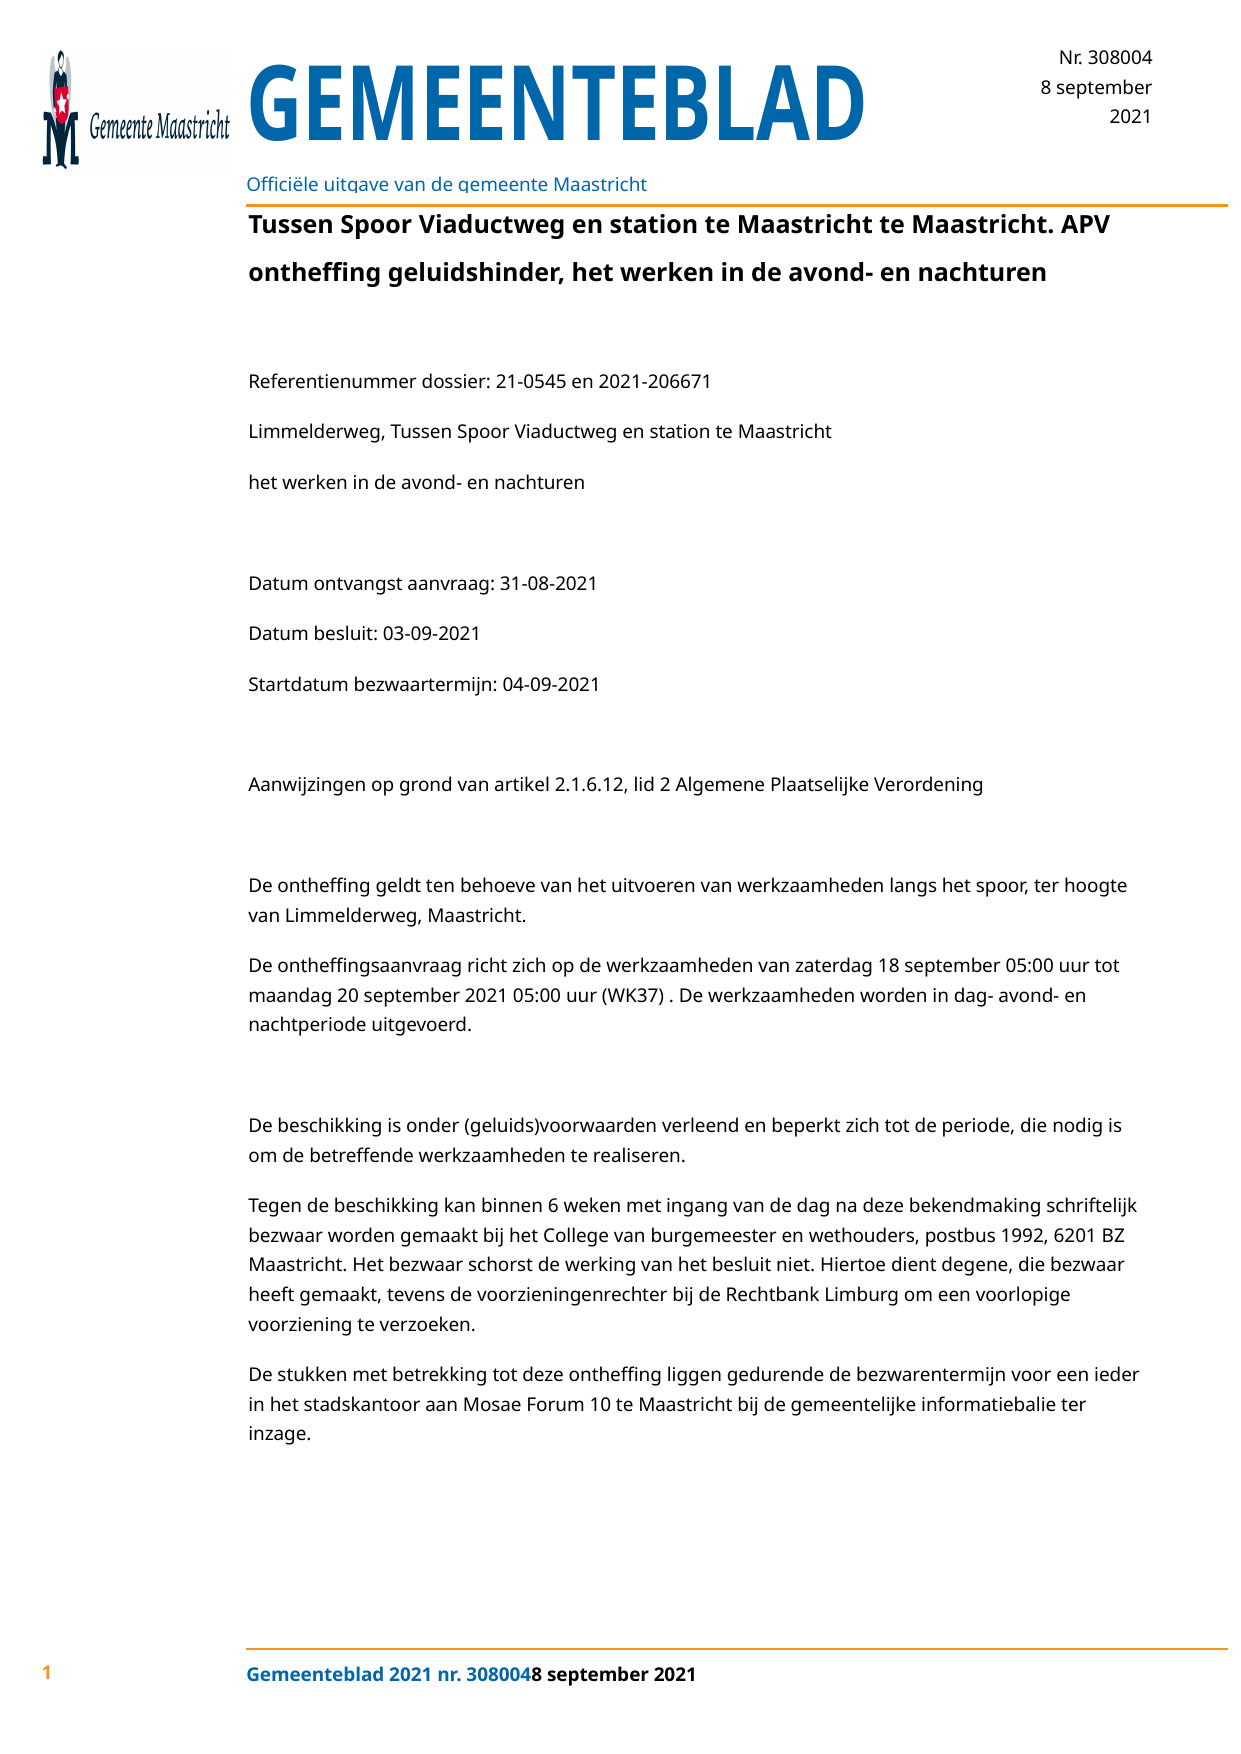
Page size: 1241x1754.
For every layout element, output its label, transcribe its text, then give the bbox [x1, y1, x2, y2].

picture [41, 47, 231, 172]
text De ontheffingsaanvraag richt zich op de werkzaamheden van zaterdag 18 september 05:00 uur tot maandag 20 september 2021 05:00 uur (WK37) . De werkzaamheden worden in dag- avond- en nachtperiode uitgevoerd. [248, 952, 1152, 1037]
text Tegen de beschikking kan binnen 6 weken met ingang van de dag na deze bekendmaking schriftelijk bezwaar worden gemaakt bij het College van burgemeester en wethouders, postbus 1992, 6201 BZ Maastricht. Het bezwaar schorst de werking van het besluit niet. Hiertoe dient degene, die bezwaar heeft gemaakt, tevens de voorzieningenrechter bij de Rechtbank Limburg om een voorlopige voorziening te verzoeken. [248, 1192, 1152, 1337]
text Referentienummer dossier: 21-0545 en 2021-206671 [248, 368, 1152, 394]
text De beschikking is onder (geluids)voorwaarden verleend en beperkt zich tot de periode, die nodig is om de betreffende werkzaamheden te realiseren. [248, 1112, 1152, 1168]
text Limmelderweg, Tussen Spoor Viaductweg en station te Maastricht [248, 419, 1152, 444]
text het werken in de avond- en nachturen [248, 469, 1152, 495]
text Datum besluit: 03-09-2021 [248, 620, 1152, 646]
text Datum ontvangst aanvraag: 31-08-2021 [248, 570, 1152, 596]
text Tussen Spoor Viaductweg en station te Maastricht te Maastricht. APV ontheffing geluidshinder, het werken in de avond- en nachturen [248, 207, 1152, 288]
text De ontheffing geldt ten behoeve van het uitvoeren van werkzaamheden langs het spoor, ter hoogte van Limmelderweg, Maastricht. [248, 872, 1152, 928]
text Startdatum bezwaartermijn: 04-09-2021 [248, 671, 1152, 697]
text De stukken met betrekking tot deze ontheffing liggen gedurende de bezwarentermijn voor een ieder in het stadskantoor aan Mosae Forum 10 te Maastricht bij de gemeentelijke informatiebalie ter inzage. [248, 1361, 1152, 1446]
text Aanwijzingen op grond van artikel 2.1.6.12, lid 2 Algemene Plaatselijke Verordening [248, 772, 1152, 797]
